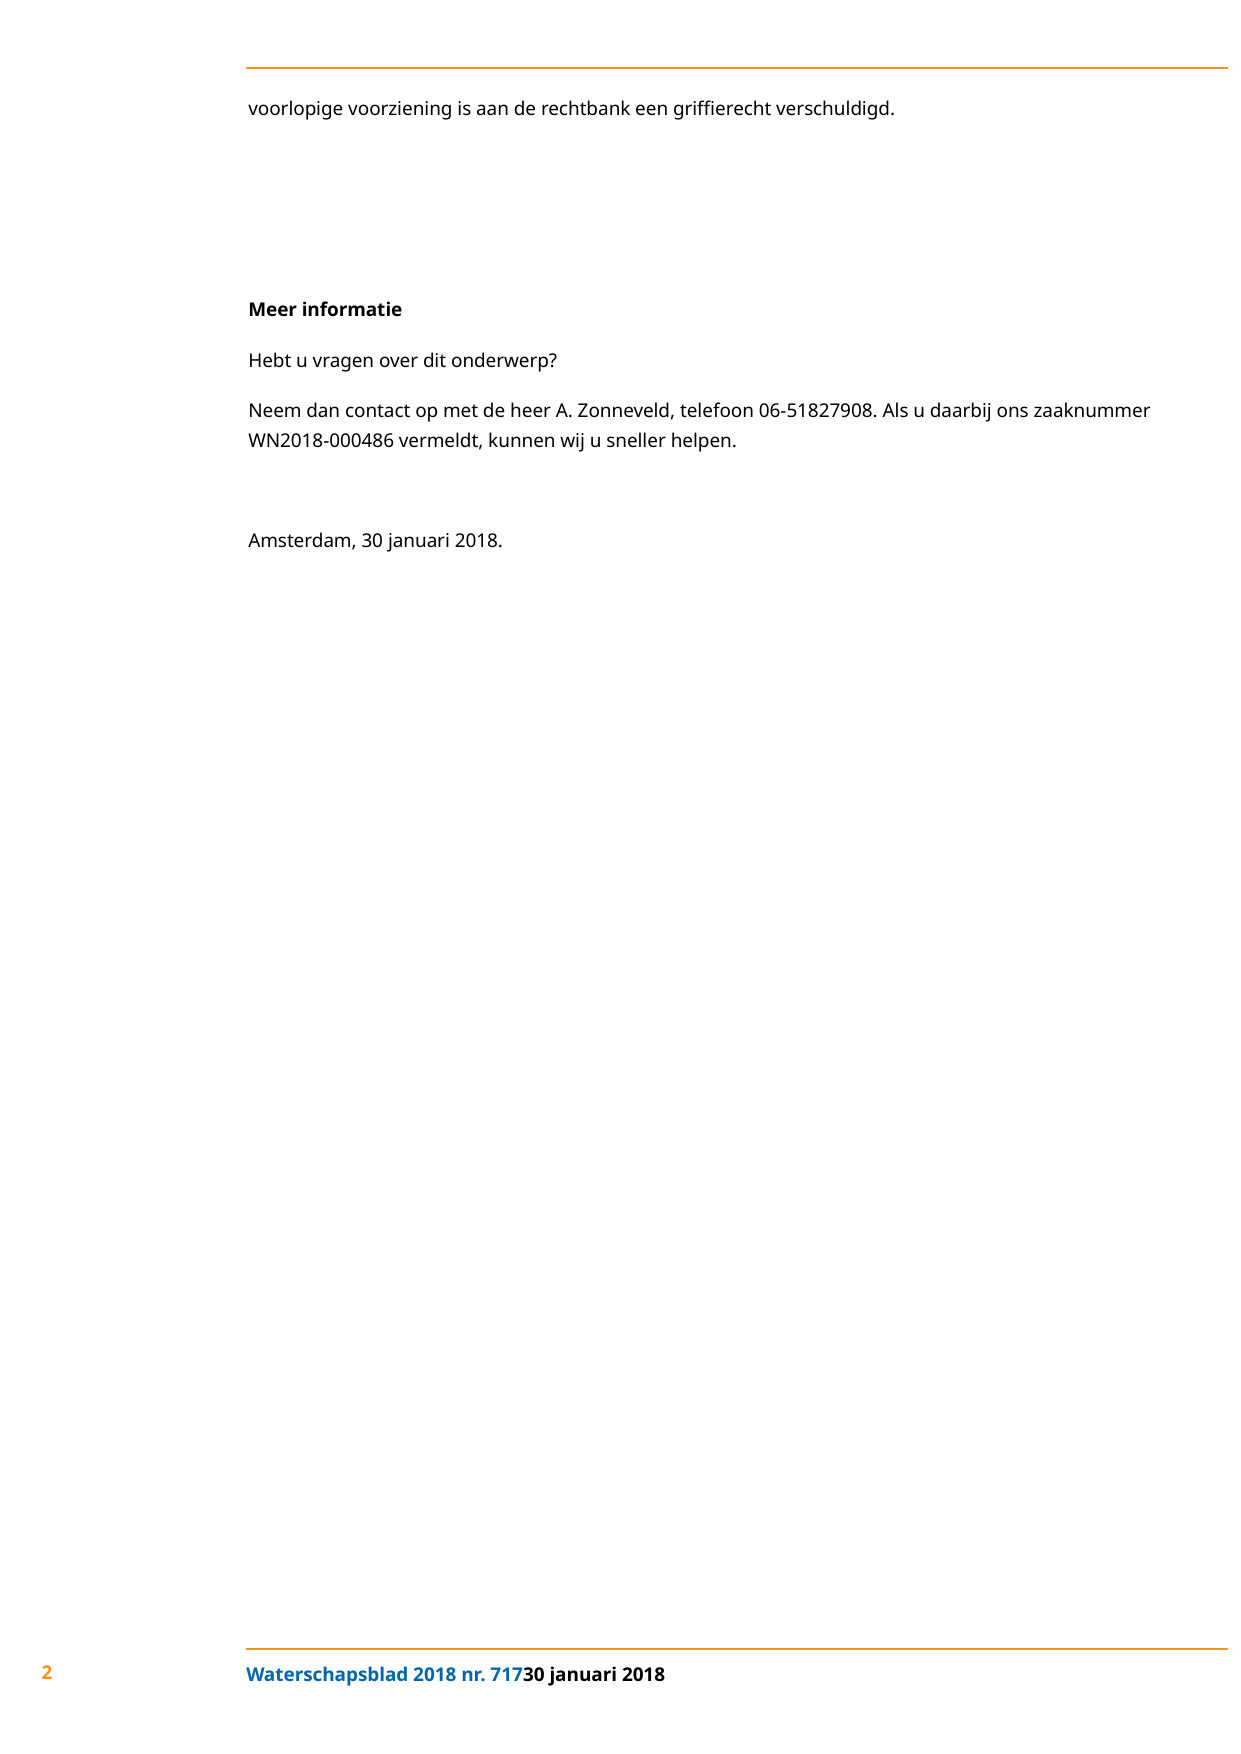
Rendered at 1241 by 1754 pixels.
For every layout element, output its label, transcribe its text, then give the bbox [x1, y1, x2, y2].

text Neem dan contact op met de heer A. Zonneveld, telefoon 06-51827908. Als u daarbij ons zaaknummer WN2018-000486 vermeldt, kunnen wij u sneller helpen. [248, 397, 1152, 453]
text voorlopige voorziening is aan de rechtbank een griffierecht verschuldigd. [248, 95, 1152, 121]
text Meer informatie [248, 296, 1152, 322]
text Hebt u vragen over dit onderwerp? [248, 347, 1152, 373]
picture [41, 47, 231, 172]
text Amsterdam, 30 januari 2018. [248, 528, 1152, 553]
